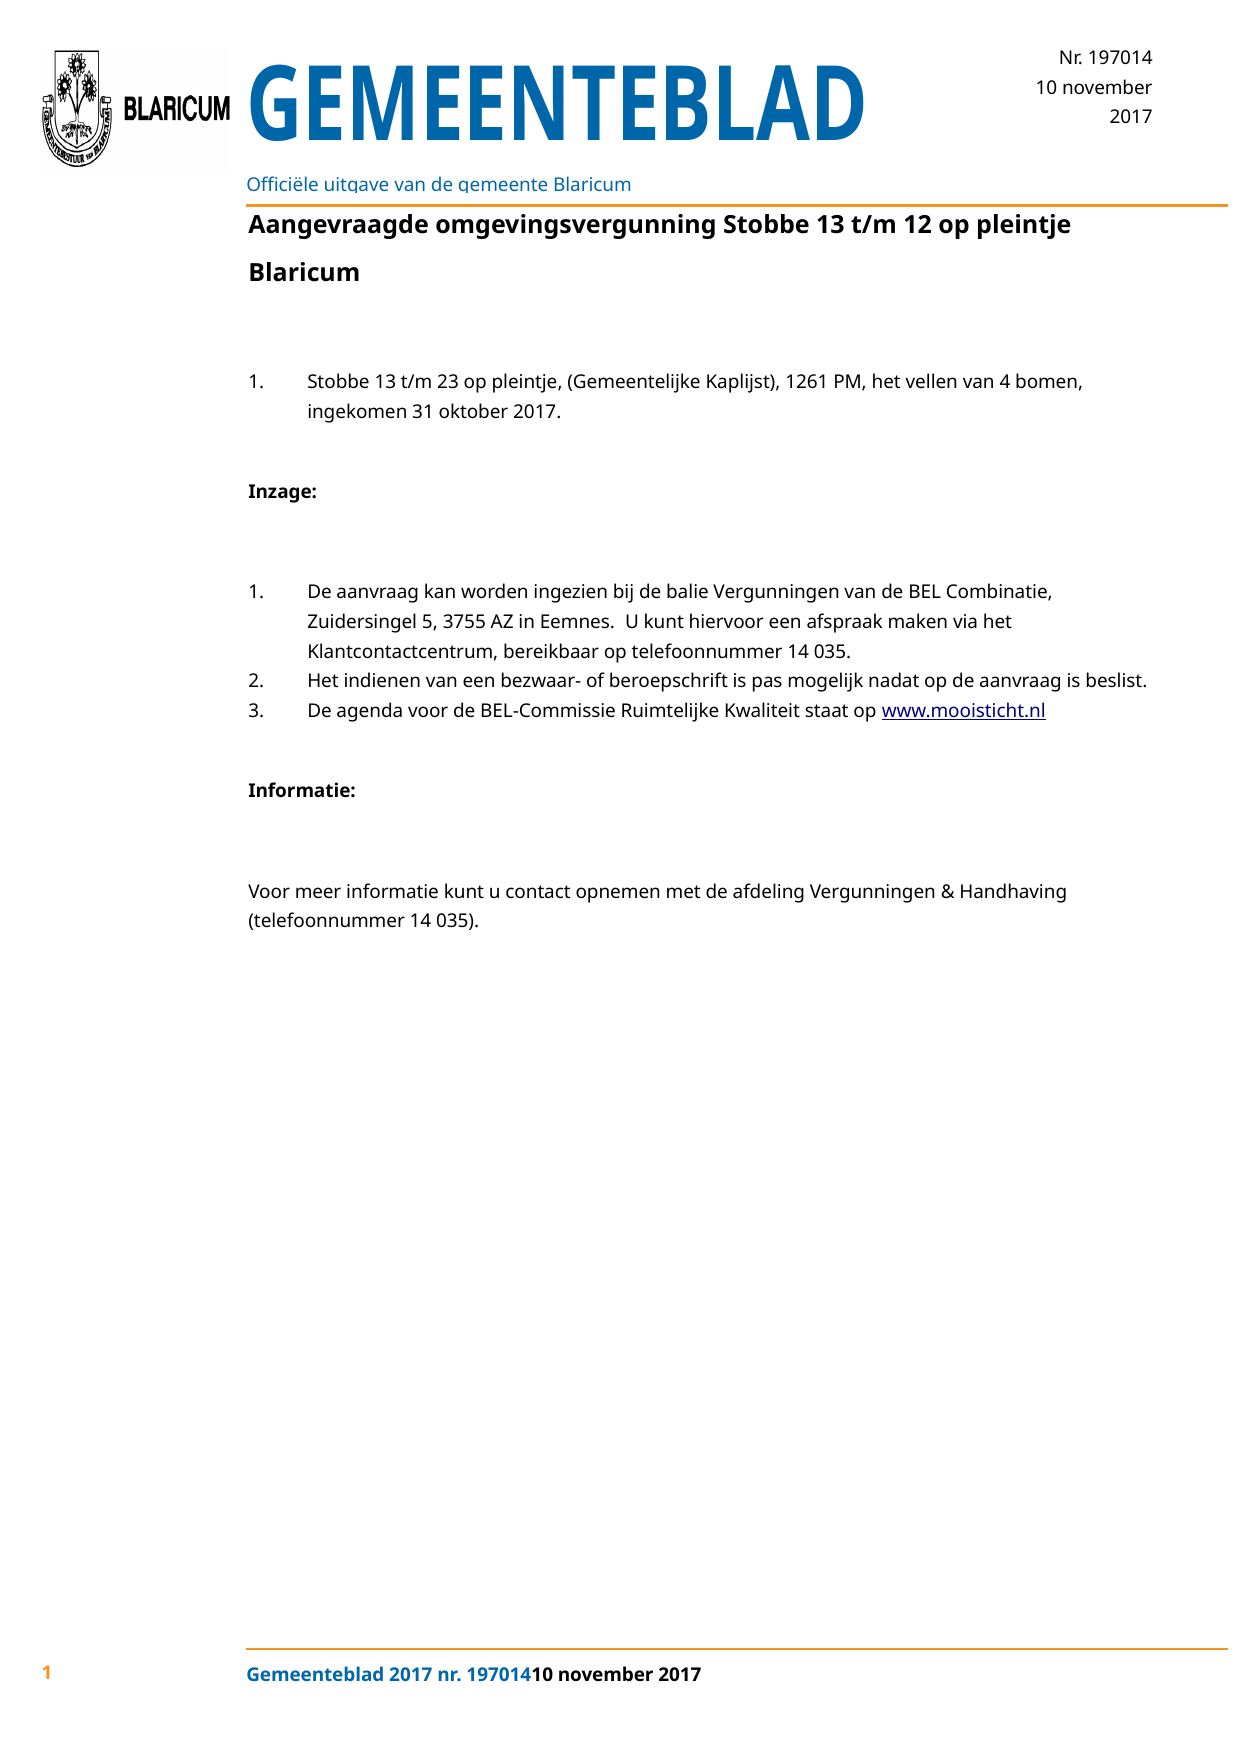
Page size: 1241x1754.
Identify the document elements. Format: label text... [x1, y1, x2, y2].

picture [41, 47, 231, 172]
list De agenda voor de BEL-Commissie Ruimtelijke Kwaliteit staat op www.mooisticht.nl [248, 697, 1152, 723]
text Aangevraagde omgevingsvergunning Stobbe 13 t/m 12 op pleintje Blaricum [248, 207, 1152, 288]
text Voor meer informatie kunt u contact opnemen met de afdeling Vergunningen & Handhaving (telefoonnummer 14 035). [248, 878, 1152, 933]
list De aanvraag kan worden ingezien bij de balie Vergunningen van de BEL Combinatie, Zuidersingel 5, 3755 AZ in Eemnes. U kunt hiervoor een afspraak maken via het Klantcontactcentrum, bereikbaar op telefoonnummer 14 035. [248, 579, 1152, 664]
text Inzage: [248, 478, 1152, 504]
list Het indienen van een bezwaar- of beroepschrift is pas mogelijk nadat op de aanvraag is beslist. [248, 667, 1152, 693]
list Stobbe 13 t/m 23 op pleintje, (Gemeentelijke Kaplijst), 1261 PM, het vellen van 4 bomen, ingekomen 31 oktober 2017. [248, 368, 1152, 424]
text Informatie: [248, 777, 1152, 803]
